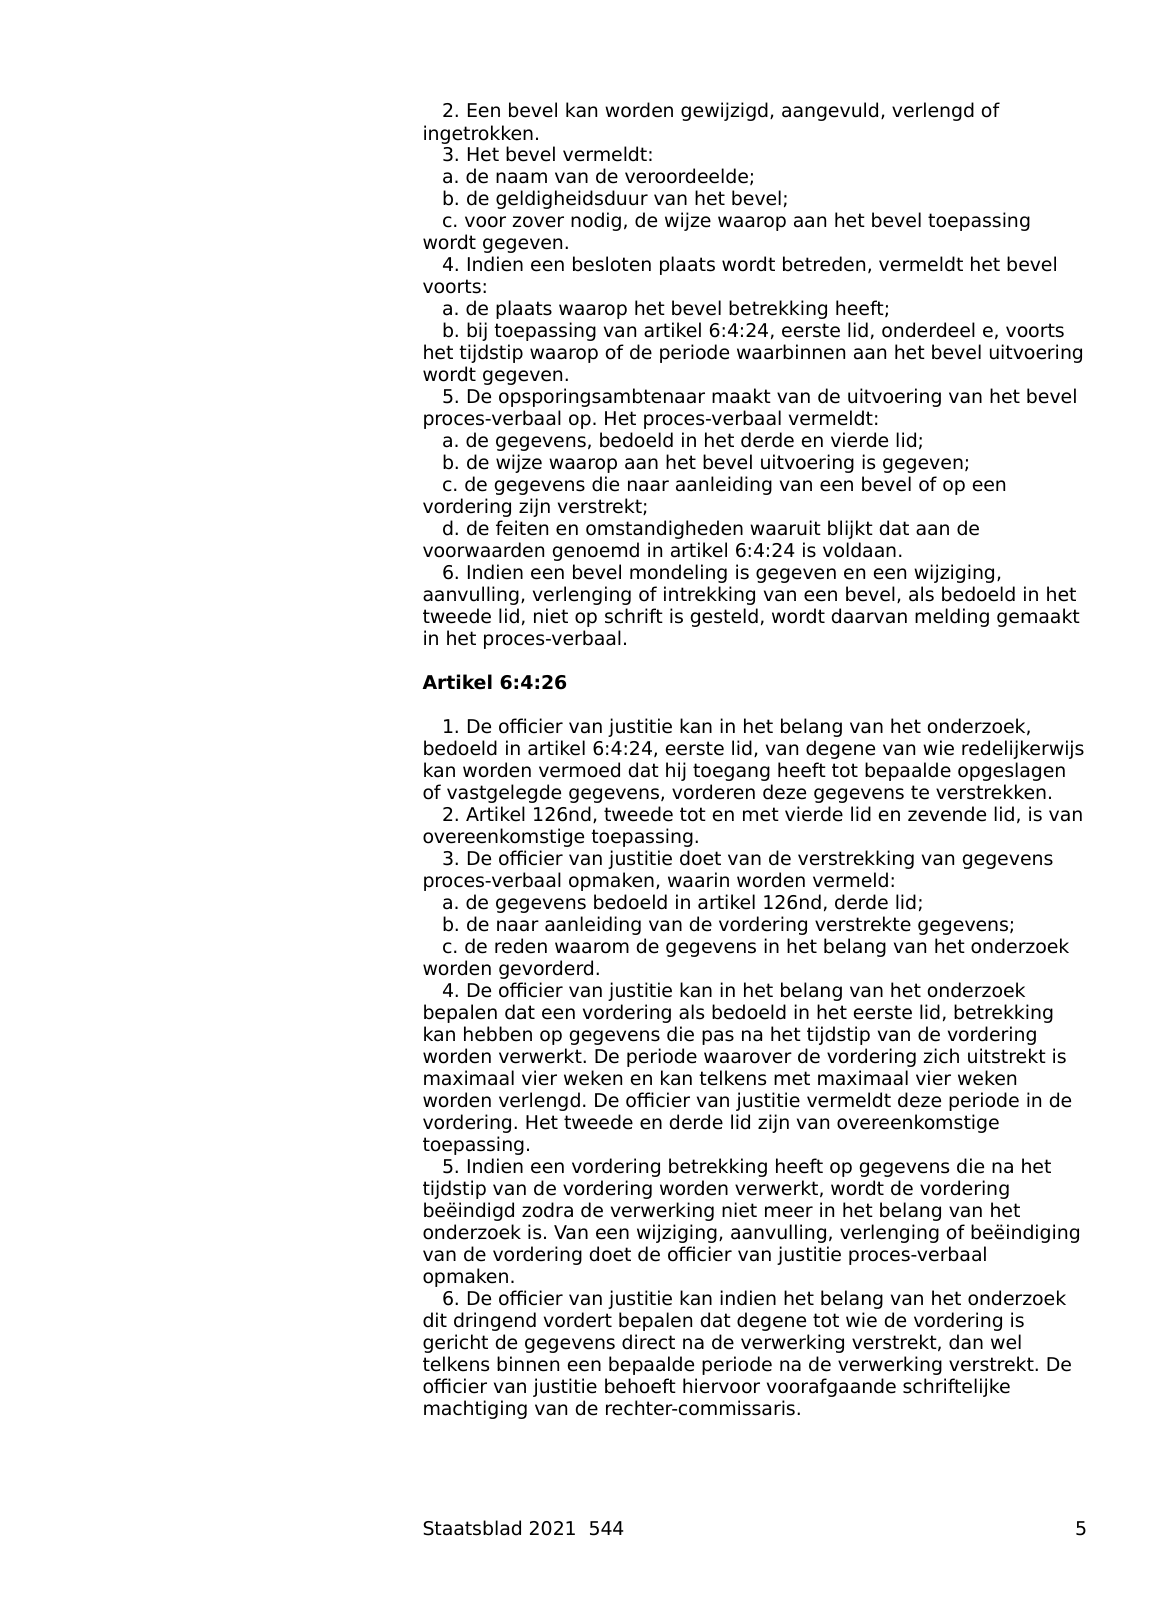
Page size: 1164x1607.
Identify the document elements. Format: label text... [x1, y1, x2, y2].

text 2. Een bevel kan worden gewijzigd, aangevuld, verlengd of ingetrokken. [422, 100, 1087, 144]
text 5. De opsporingsambtenaar maakt van de uitvoering van het bevel proces-verbaal op. Het proces-verbaal vermeldt: [422, 386, 1087, 430]
text b. de wijze waarop aan het bevel uitvoering is gegeven; [422, 452, 1087, 474]
text 6. Indien een bevel mondeling is gegeven en een wijziging, aanvulling, verlenging of intrekking van een bevel, als bedoeld in het tweede lid, niet op schrift is gesteld, wordt daarvan melding gemaakt in het proces-verbaal. [422, 562, 1087, 650]
subtitle Artikel 6:4:26 [422, 672, 1087, 694]
text 5. Indien een vordering betrekking heeft op gegevens die na het tijdstip van de vordering worden verwerkt, wordt de vordering beëindigd zodra de verwerking niet meer in het belang van het onderzoek is. Van een wijziging, aanvulling, verlenging of beëindiging van de vordering doet de officier van justitie proces-verbaal opmaken. [422, 1156, 1087, 1288]
text 3. Het bevel vermeldt: [422, 144, 1087, 166]
text d. de feiten en omstandigheden waaruit blijkt dat aan de voorwaarden genoemd in artikel 6:4:24 is voldaan. [422, 518, 1087, 562]
text c. de gegevens die naar aanleiding van een bevel of op een vordering zijn verstrekt; [422, 474, 1087, 518]
text 4. Indien een besloten plaats wordt betreden, vermeldt het bevel voorts: [422, 254, 1087, 298]
text a. de naam van de veroordeelde; [422, 166, 1087, 188]
text a. de gegevens, bedoeld in het derde en vierde lid; [422, 430, 1087, 452]
text b. bij toepassing van artikel 6:4:24, eerste lid, onderdeel e, voorts het tijdstip waarop of de periode waarbinnen aan het bevel uitvoering wordt gegeven. [422, 320, 1087, 386]
text c. de reden waarom de gegevens in het belang van het onderzoek worden gevorderd. [422, 936, 1087, 980]
text 3. De officier van justitie doet van de verstrekking van gegevens proces-verbaal opmaken, waarin worden vermeld: [422, 848, 1087, 892]
text 4. De officier van justitie kan in het belang van het onderzoek bepalen dat een vordering als bedoeld in het eerste lid, betrekking kan hebben op gegevens die pas na het tijdstip van de vordering worden verwerkt. De periode waarover de vordering zich uitstrekt is maximaal vier weken en kan telkens met maximaal vier weken worden verlengd. De officier van justitie vermeldt deze periode in de vordering. Het tweede en derde lid zijn van overeenkomstige toepassing. [422, 980, 1087, 1156]
text b. de naar aanleiding van de vordering verstrekte gegevens; [422, 914, 1087, 936]
text a. de plaats waarop het bevel betrekking heeft; [422, 298, 1087, 320]
text 2. Artikel 126nd, tweede tot en met vierde lid en zevende lid, is van overeenkomstige toepassing. [422, 804, 1087, 848]
text 6. De officier van justitie kan indien het belang van het onderzoek dit dringend vordert bepalen dat degene tot wie de vordering is gericht de gegevens direct na de verwerking verstrekt, dan wel telkens binnen een bepaalde periode na de verwerking verstrekt. De officier van justitie behoeft hiervoor voorafgaande schriftelijke machtiging van de rechter-commissaris. [422, 1288, 1087, 1419]
text c. voor zover nodig, de wijze waarop aan het bevel toepassing wordt gegeven. [422, 210, 1087, 254]
text 1. De officier van justitie kan in het belang van het onderzoek, bedoeld in artikel 6:4:24, eerste lid, van degene van wie redelijkerwijs kan worden vermoed dat hij toegang heeft tot bepaalde opgeslagen of vastgelegde gegevens, vorderen deze gegevens te verstrekken. [422, 716, 1087, 804]
text a. de gegevens bedoeld in artikel 126nd, derde lid; [422, 892, 1087, 914]
text b. de geldigheidsduur van het bevel; [422, 188, 1087, 210]
